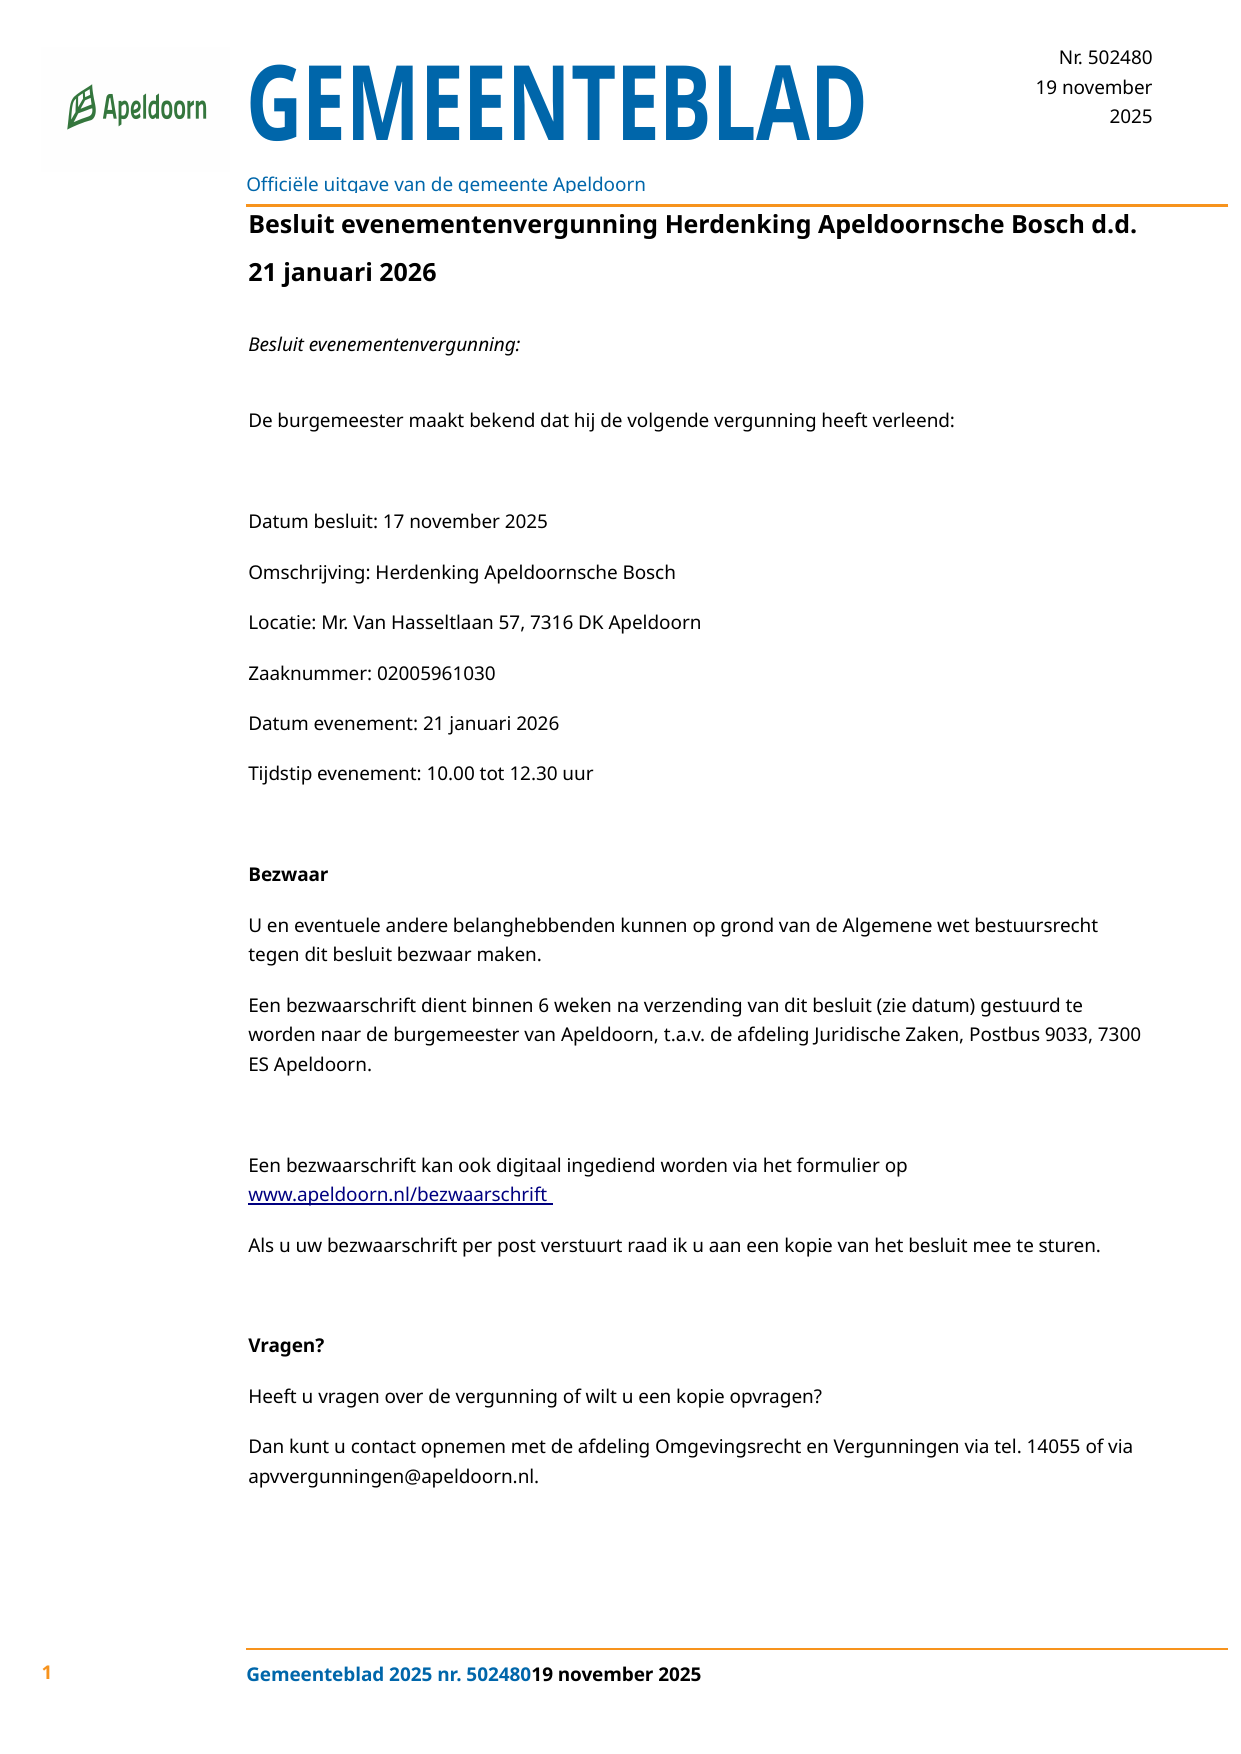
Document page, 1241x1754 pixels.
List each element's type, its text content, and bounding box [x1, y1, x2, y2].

text Dan kunt u contact opnemen met de afdeling Omgevingsrecht en Vergunningen via tel. 14055 of via apvvergunningen@apeldoorn.nl. [248, 1433, 1152, 1489]
text Als u uw bezwaarschrift per post verstuurt raad ik u aan een kopie van het besluit mee te sturen. [248, 1232, 1152, 1257]
text Zaaknummer: 02005961030 [248, 660, 1152, 685]
text Datum evenement: 21 januari 2026 [248, 710, 1152, 736]
text Tijdstip evenement: 10.00 tot 12.30 uur [248, 761, 1152, 786]
picture [41, 47, 231, 172]
text Heeft u vragen over de vergunning of wilt u een kopie opvragen? [248, 1383, 1152, 1409]
text Besluit evenementenvergunning Herdenking Apeldoornsche Bosch d.d. 21 januari 2026 [248, 207, 1152, 288]
text Datum besluit: 17 november 2025 [248, 508, 1152, 534]
text U en eventuele andere belanghebbenden kunnen op grond van de Algemene wet bestuursrecht tegen dit besluit bezwaar maken. [248, 912, 1152, 967]
text Omschrijving: Herdenking Apeldoornsche Bosch [248, 559, 1152, 584]
text Bezwaar [248, 861, 1152, 887]
text Een bezwaarschrift kan ook digitaal ingediend worden via het formulier op www.apeldoorn.nl/bezwaarschrift [248, 1152, 1152, 1207]
text Vragen? [248, 1333, 1152, 1358]
text De burgemeester maakt bekend dat hij de volgende vergunning heeft verleend: [248, 408, 1152, 433]
text Een bezwaarschrift dient binnen 6 weken na verzending van dit besluit (zie datum) gestuurd te worden naar de burgemeester van Apeldoorn, t.a.v. de afdeling Juridische Zaken, Postbus 9033, 7300 ES Apeldoorn. [248, 992, 1152, 1077]
text Besluit evenementenvergunning: [248, 331, 1152, 357]
text Locatie: Mr. Van Hasseltlaan 57, 7316 DK Apeldoorn [248, 609, 1152, 635]
